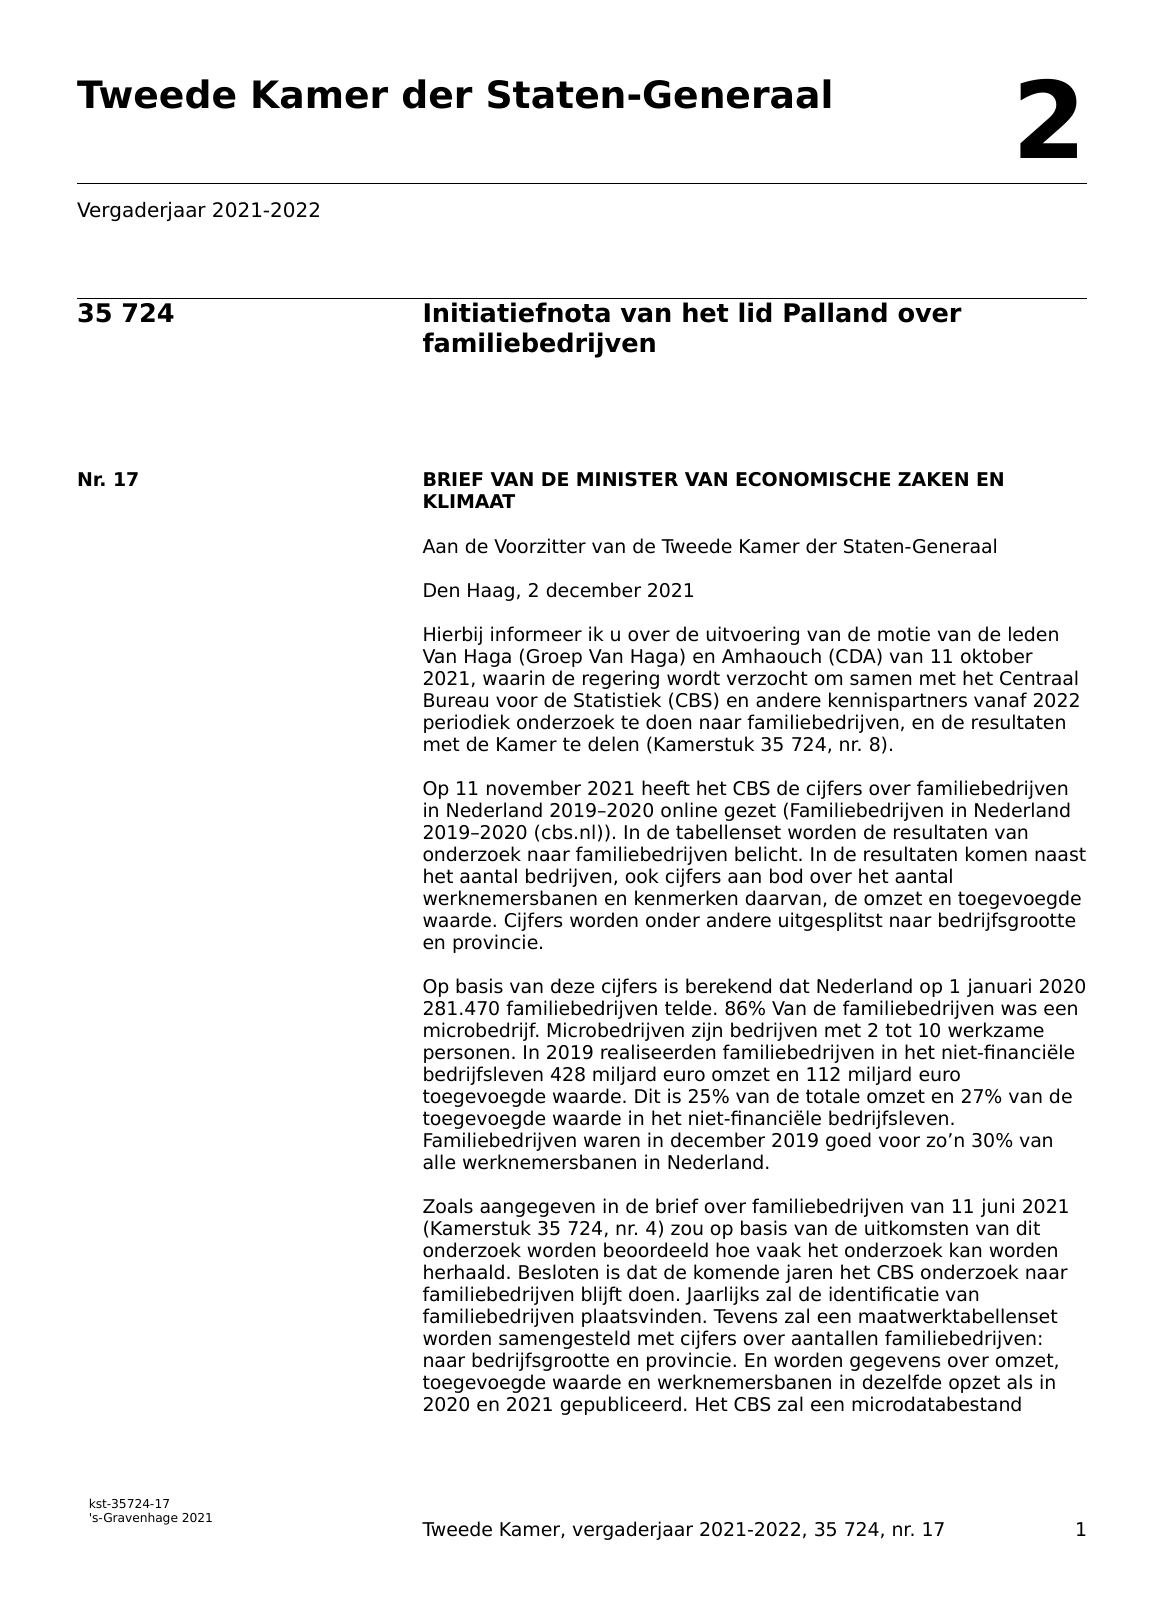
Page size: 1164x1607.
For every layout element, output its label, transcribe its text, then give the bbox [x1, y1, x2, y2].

text Den Haag, 2 december 2021 [422, 580, 1087, 602]
text kst-35724-17 [88, 1497, 323, 1511]
text Aan de Voorzitter van de Tweede Kamer der Staten-Generaal [422, 536, 1087, 557]
table_cell Vergaderjaar 2021-2022 [77, 184, 1087, 298]
subtitle 35 724 Initiatiefnota van het lid Palland over familiebedrijven [77, 299, 1087, 358]
subtitle Nr. 17 BRIEF VAN DE MINISTER VAN ECONOMISCHE ZAKEN EN KLIMAAT [77, 469, 1087, 513]
table_header 2 [886, 59, 1087, 183]
text Op 11 november 2021 heeft het CBS de cijfers over familiebedrijven in Nederland 2019–2020 online gezet (Familiebedrijven in Nederland 2019–2020 (cbs.nl)). In de tabellenset worden de resultaten van onderzoek naar familiebedrijven belicht. In de resultaten komen naast het aantal bedrijven, ook cijfers aan bod over het aantal werknemersbanen en kenmerken daarvan, de omzet en toegevoegde waarde. Cijfers worden onder andere uitgesplitst naar bedrijfsgrootte en provincie. [422, 778, 1087, 954]
text Hierbij informeer ik u over de uitvoering van de motie van de leden Van Haga (Groep Van Haga) en Amhaouch (CDA) van 11 oktober 2021, waarin de regering wordt verzocht om samen met het Centraal Bureau voor de Statistiek (CBS) en andere kennispartners vanaf 2022 periodiek onderzoek te doen naar familiebedrijven, en de resultaten met de Kamer te delen (Kamerstuk 35 724, nr. 8). [422, 624, 1087, 756]
text Zoals aangegeven in de brief over familiebedrijven van 11 juni 2021 (Kamerstuk 35 724, nr. 4) zou op basis van de uitkomsten van dit onderzoek worden beoordeeld hoe vaak het onderzoek kan worden herhaald. Besloten is dat de komende jaren het CBS onderzoek naar familiebedrijven blijft doen. Jaarlijks zal de identificatie van familiebedrijven plaatsvinden. Tevens zal een maatwerktabellenset worden samengesteld met cijfers over aantallen familiebedrijven: naar bedrijfsgrootte en provincie. En worden gegevens over omzet, toegevoegde waarde en werknemersbanen in dezelfde opzet als in 2020 en 2021 gepubliceerd. Het CBS zal een microdatabestand [422, 1196, 1087, 1416]
table_header Tweede Kamer der Staten-Generaal [77, 59, 886, 183]
text Op basis van deze cijfers is berekend dat Nederland op 1 januari 2020 281.470 familiebedrijven telde. 86% Van de familiebedrijven was een microbedrijf. Microbedrijven zijn bedrijven met 2 tot 10 werkzame personen. In 2019 realiseerden familiebedrijven in het niet-financiële bedrijfsleven 428 miljard euro omzet en 112 miljard euro toegevoegde waarde. Dit is 25% van de totale omzet en 27% van de toegevoegde waarde in het niet-financiële bedrijfsleven. Familiebedrijven waren in december 2019 goed voor zo’n 30% van alle werknemersbanen in Nederland. [422, 976, 1087, 1174]
text 's-Gravenhage 2021 [88, 1511, 323, 1525]
